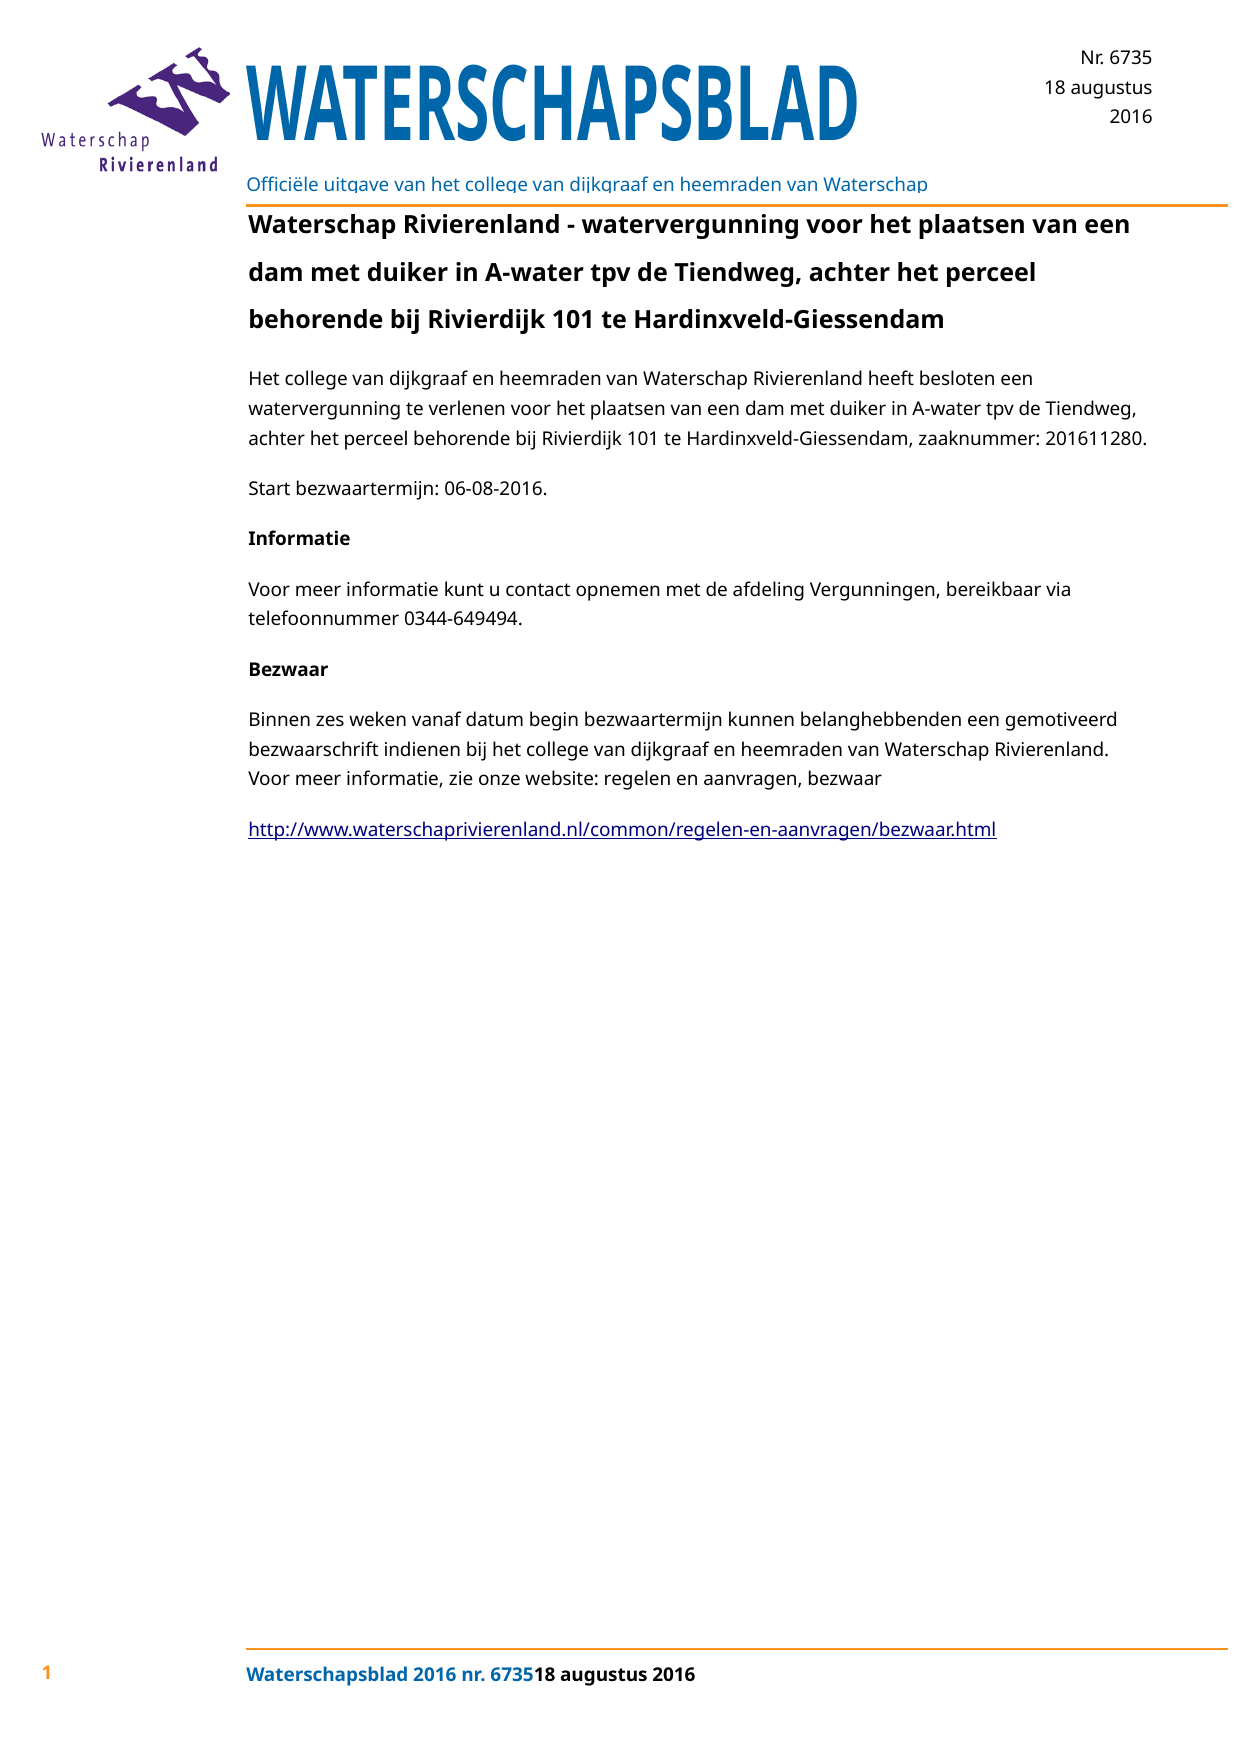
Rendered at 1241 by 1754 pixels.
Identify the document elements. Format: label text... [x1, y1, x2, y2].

text Binnen zes weken vanaf datum begin bezwaartermijn kunnen belanghebbenden een gemotiveerd bezwaarschrift indienen bij het college van dijkgraaf en heemraden van Waterschap Rivierenland. Voor meer informatie, zie onze website: regelen en aanvragen, bezwaar [248, 706, 1152, 791]
text Bezwaar [248, 656, 1152, 682]
text Het college van dijkgraaf en heemraden van Waterschap Rivierenland heeft besloten een watervergunning te verlenen voor het plaatsen van een dam met duiker in A-water tpv de Tiendweg, achter het perceel behorende bij Rivierdijk 101 te Hardinxveld-Giessendam, zaaknummer: 201611280. [248, 366, 1152, 450]
text Informatie [248, 526, 1152, 551]
text Voor meer informatie kunt u contact opnemen met de afdeling Vergunningen, bereikbaar via telefoonnummer 0344-649494. [248, 576, 1152, 631]
text Waterschap Rivierenland - watervergunning voor het plaatsen van een dam met duiker in A-water tpv de Tiendweg, achter het perceel behorende bij Rivierdijk 101 te Hardinxveld-Giessendam [248, 207, 1152, 336]
text http://www.waterschaprivierenland.nl/common/regelen-en-aanvragen/bezwaar.html [248, 816, 1152, 842]
picture [41, 47, 231, 172]
text Start bezwaartermijn: 06-08-2016. [248, 475, 1152, 501]
